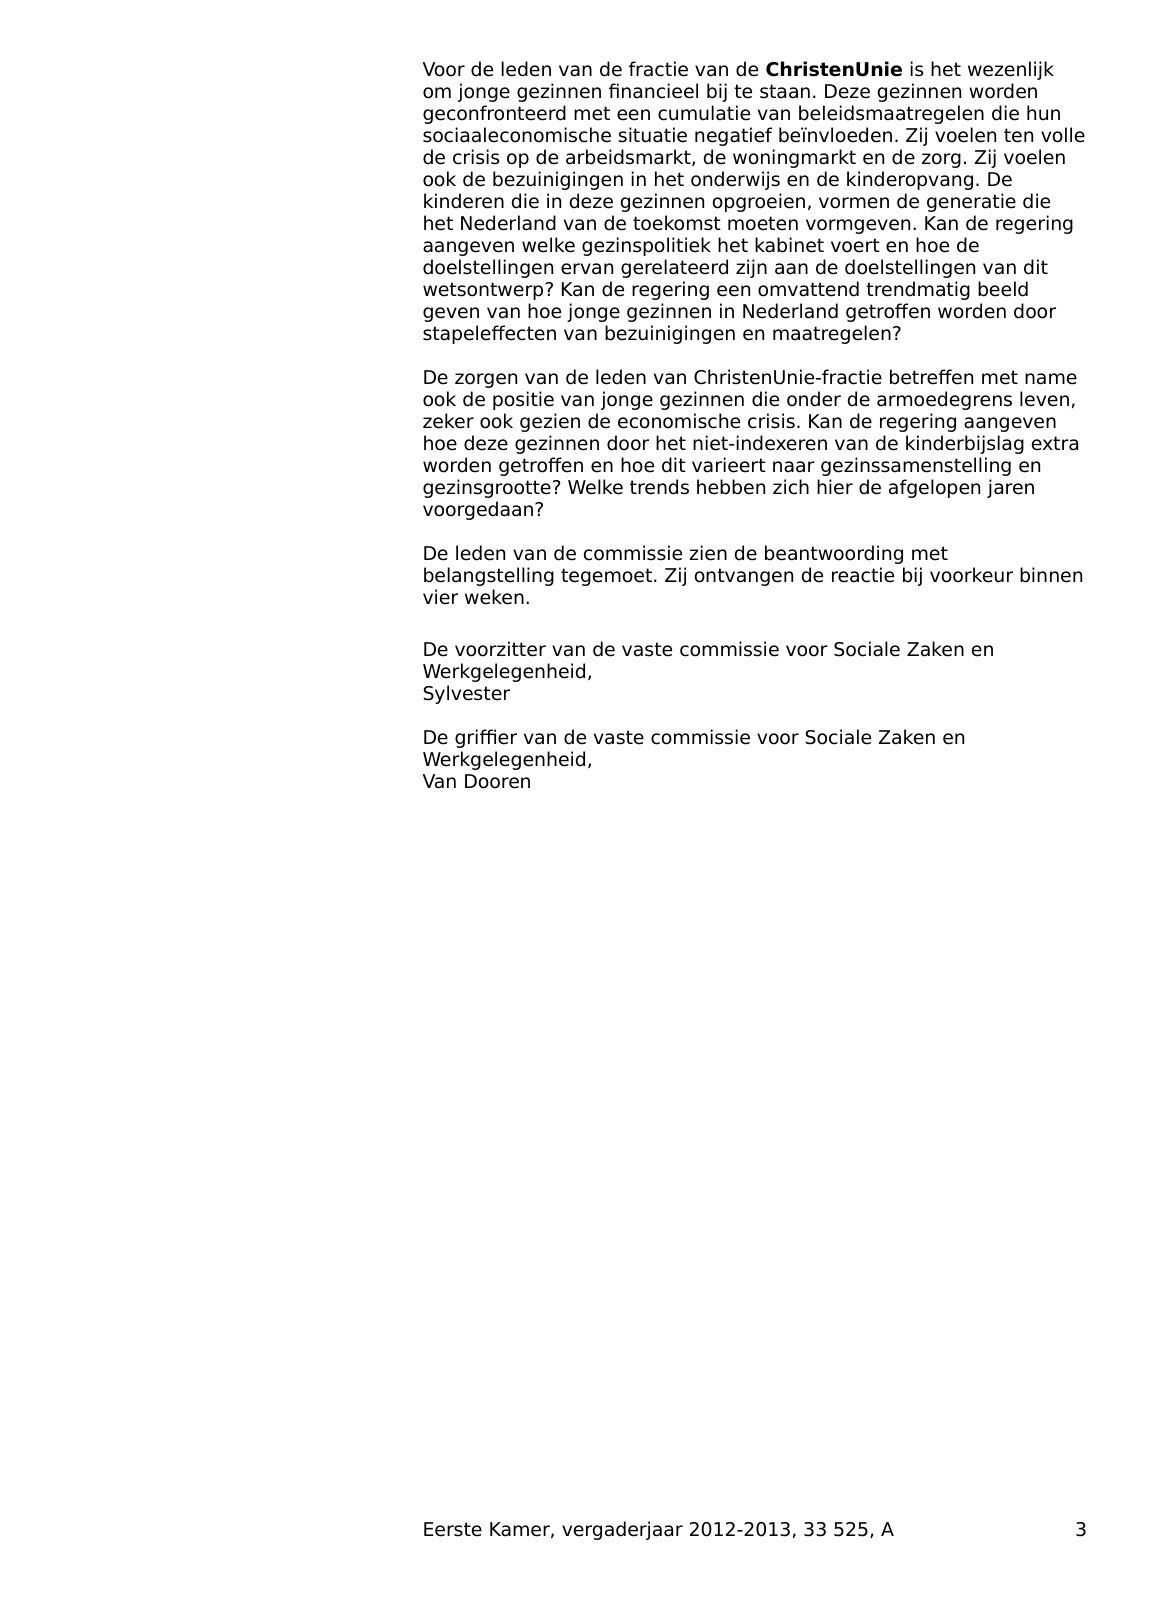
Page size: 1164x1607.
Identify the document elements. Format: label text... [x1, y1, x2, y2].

text Voor de leden van de fractie van de ChristenUnie is het wezenlijk om jonge gezinnen financieel bij te staan. Deze gezinnen worden geconfronteerd met een cumulatie van beleidsmaatregelen die hun sociaaleconomische situatie negatief beïnvloeden. Zij voelen ten volle de crisis op de arbeidsmarkt, de woningmarkt en de zorg. Zij voelen ook de bezuinigingen in het onderwijs en de kinderopvang. De kinderen die in deze gezinnen opgroeien, vormen de generatie die het Nederland van de toekomst moeten vormgeven. Kan de regering aangeven welke gezinspolitiek het kabinet voert en hoe de doelstellingen ervan gerelateerd zijn aan de doelstellingen van dit wetsontwerp? Kan de regering een omvattend trendmatig beeld geven van hoe jonge gezinnen in Nederland getroffen worden door stapeleffecten van bezuinigingen en maatregelen? [422, 59, 1087, 345]
text De leden van de commissie zien de beantwoording met belangstelling tegemoet. Zij ontvangen de reactie bij voorkeur binnen vier weken. [422, 543, 1087, 609]
text De voorzitter van de vaste commissie voor Sociale Zaken en Werkgelegenheid, Sylvester [422, 639, 1087, 705]
text De griffier van de vaste commissie voor Sociale Zaken en Werkgelegenheid, Van Dooren [422, 727, 1087, 793]
text De zorgen van de leden van ChristenUnie-fractie betreffen met name ook de positie van jonge gezinnen die onder de armoedegrens leven, zeker ook gezien de economische crisis. Kan de regering aangeven hoe deze gezinnen door het niet-indexeren van de kinderbijslag extra worden getroffen en hoe dit varieert naar gezinssamenstelling en gezinsgrootte? Welke trends hebben zich hier de afgelopen jaren voorgedaan? [422, 367, 1087, 521]
